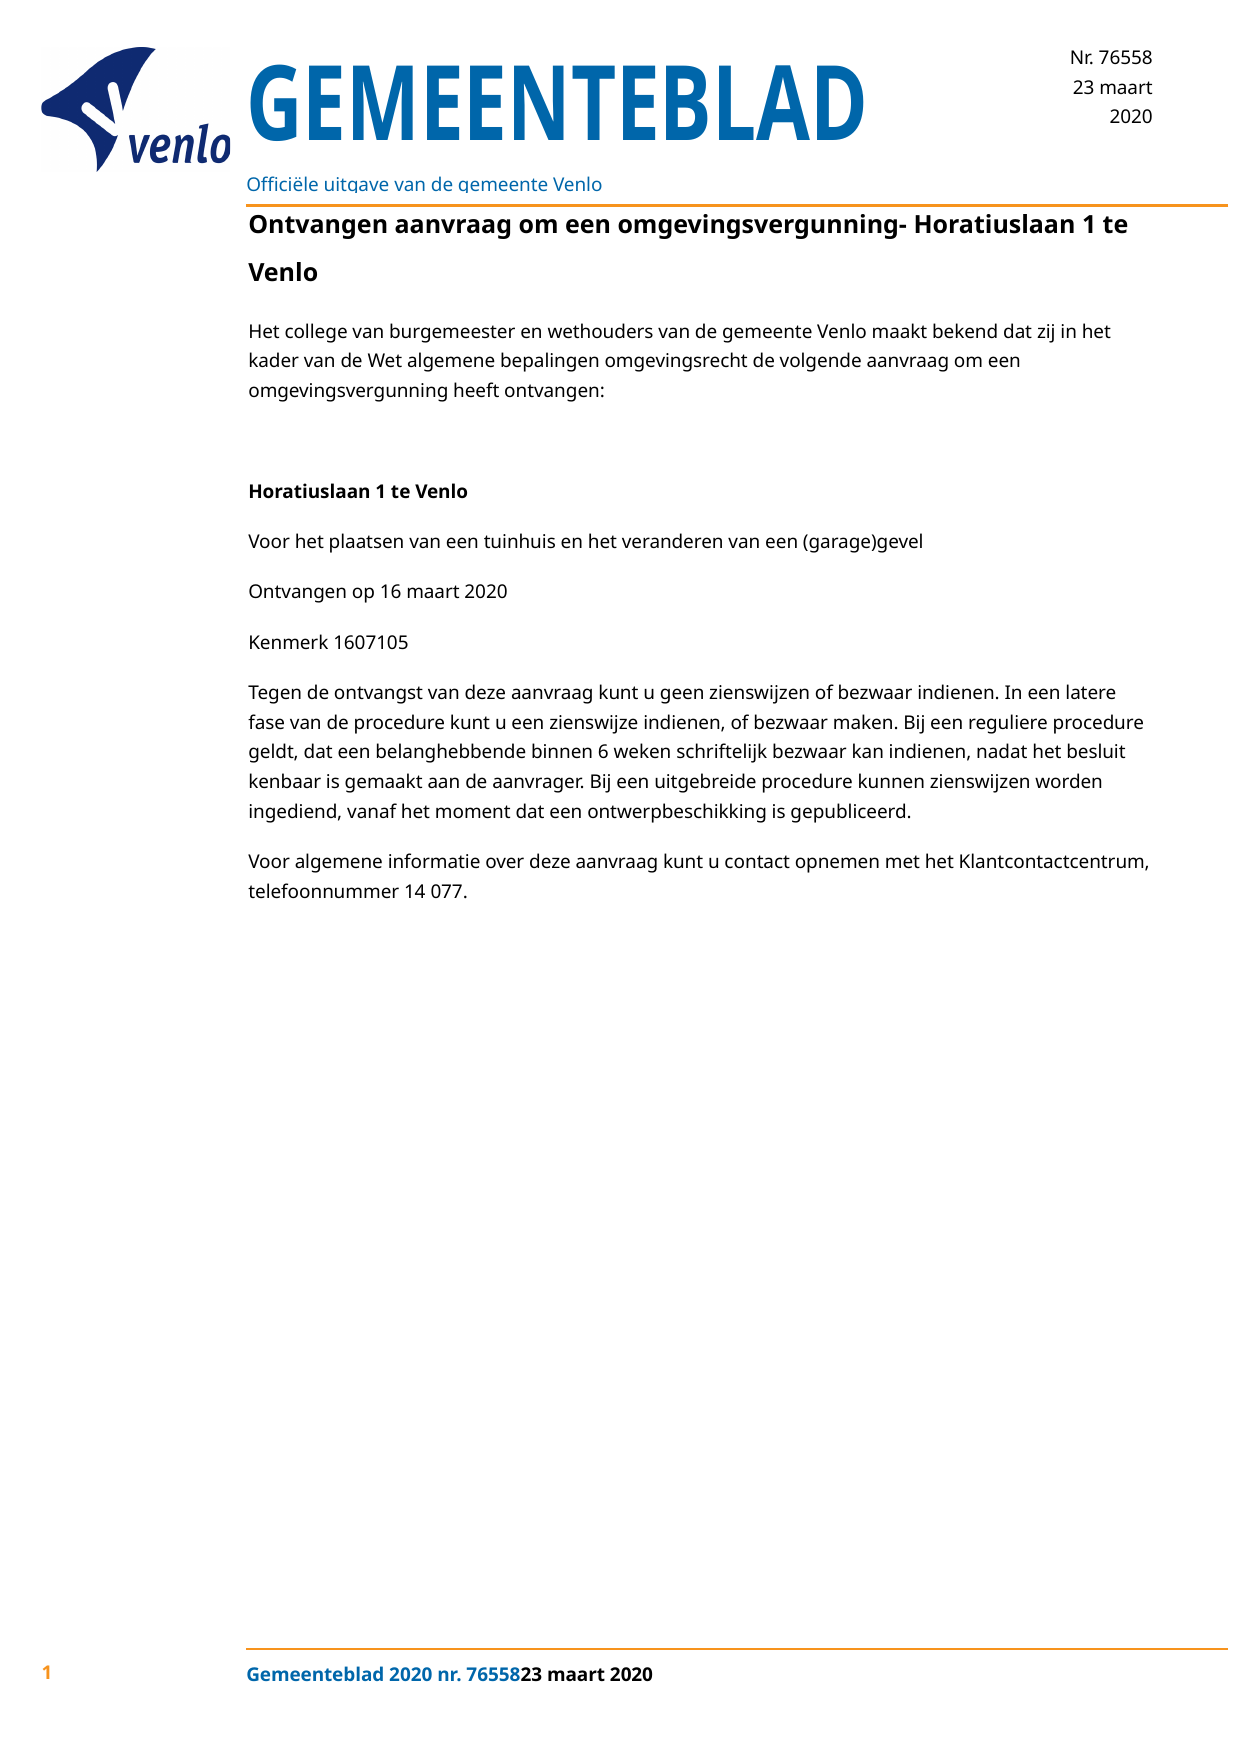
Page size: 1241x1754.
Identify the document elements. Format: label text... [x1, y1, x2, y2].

text Ontvangen aanvraag om een omgevingsvergunning- Horatiuslaan 1 te Venlo [248, 207, 1152, 288]
text Voor algemene informatie over deze aanvraag kunt u contact opnemen met het Klantcontactcentrum, telefoonnummer 14 077. [248, 848, 1152, 904]
text Het college van burgemeester en wethouders van de gemeente Venlo maakt bekend dat zij in het kader van de Wet algemene bepalingen omgevingsrecht de volgende aanvraag om een omgevingsvergunning heeft ontvangen: [248, 318, 1152, 403]
text Tegen de ontvangst van deze aanvraag kunt u geen zienswijzen of bezwaar indienen. In een latere fase van de procedure kunt u een zienswijze indienen, of bezwaar maken. Bij een reguliere procedure geldt, dat een belanghebbende binnen 6 weken schriftelijk bezwaar kan indienen, nadat het besluit kenbaar is gemaakt aan de aanvrager. Bij een uitgebreide procedure kunnen zienswijzen worden ingediend, vanaf het moment dat een ontwerpbeschikking is gepubliceerd. [248, 679, 1152, 824]
text Ontvangen op 16 maart 2020 [248, 579, 1152, 604]
text Horatiuslaan 1 te Venlo [248, 478, 1152, 504]
text Kenmerk 1607105 [248, 629, 1152, 655]
picture [41, 47, 231, 172]
text Voor het plaatsen van een tuinhuis en het veranderen van een (garage)gevel [248, 528, 1152, 554]
